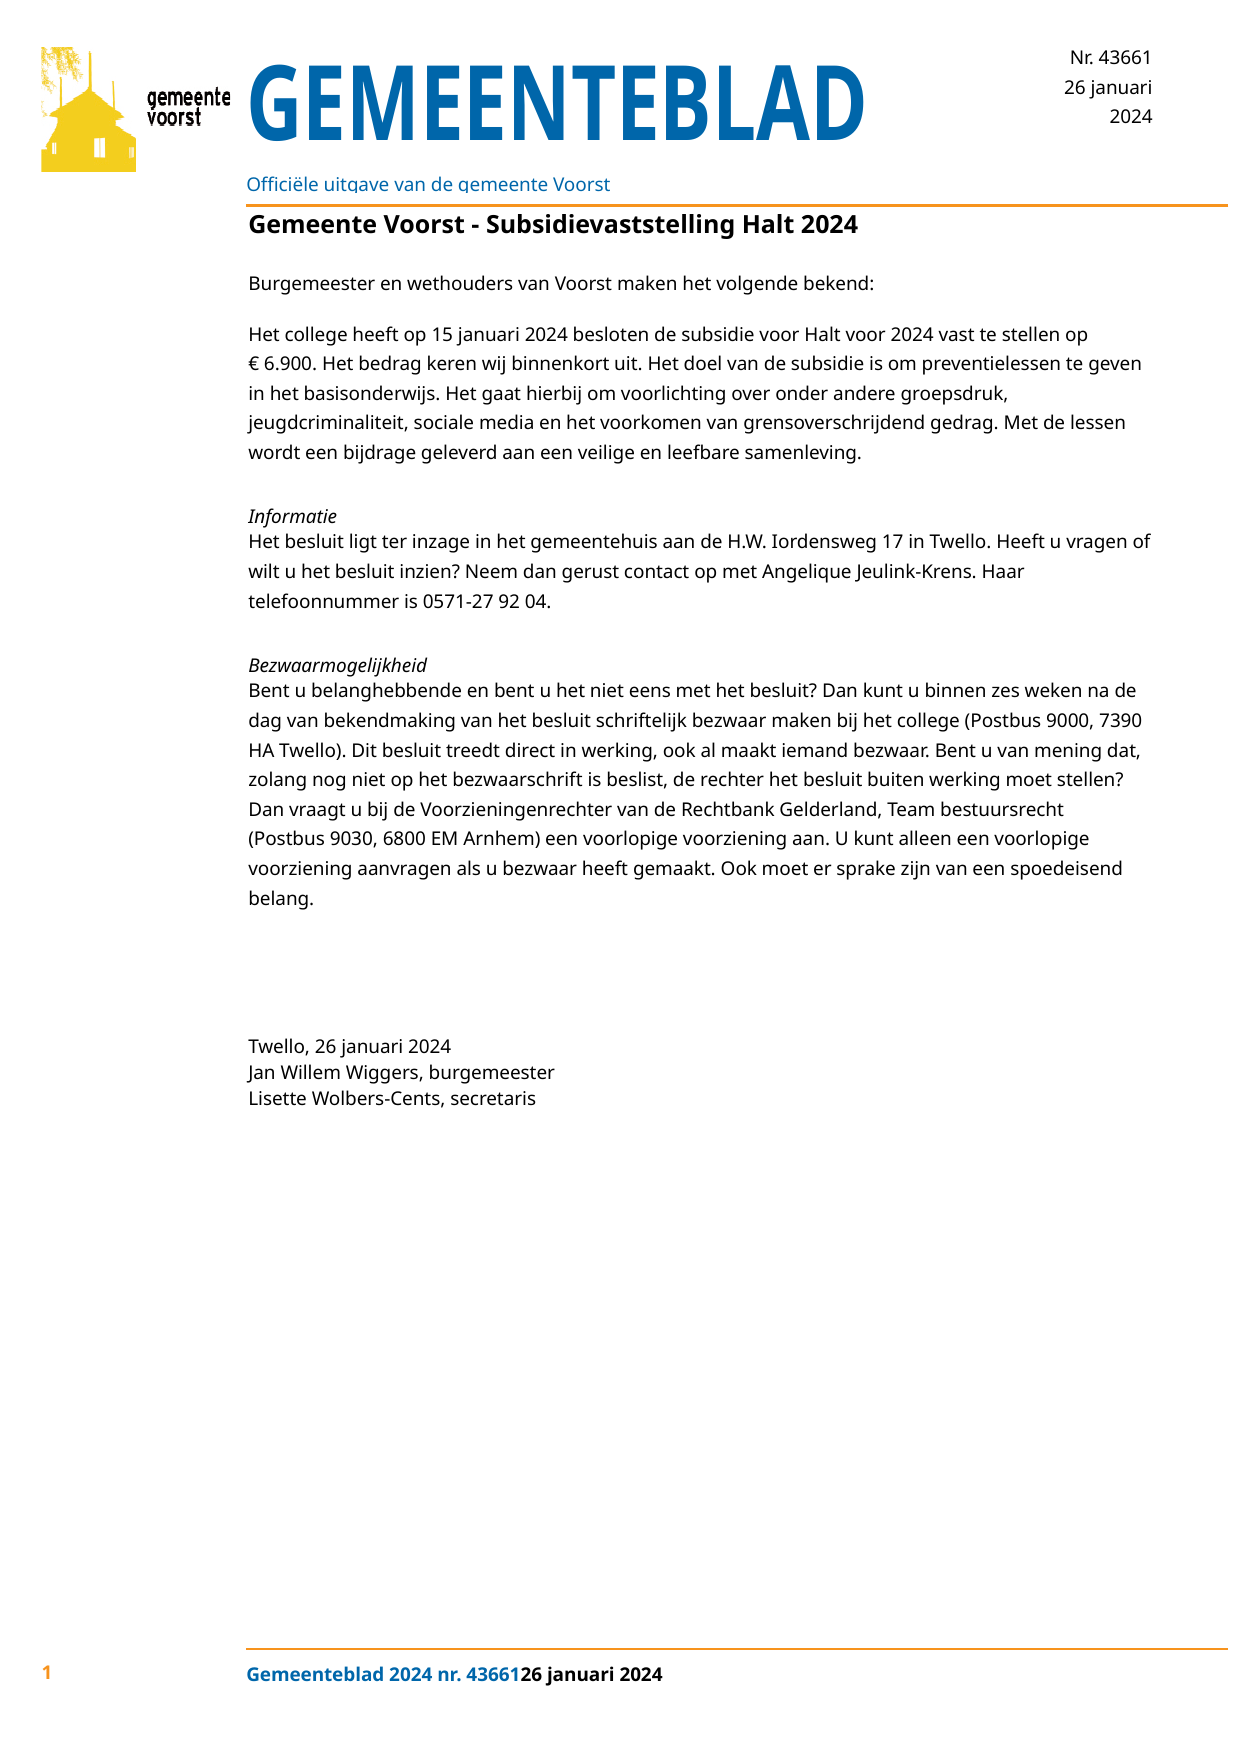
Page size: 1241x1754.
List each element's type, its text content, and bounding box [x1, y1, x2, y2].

text Burgemeester en wethouders van Voorst maken het volgende bekend: [248, 270, 1152, 296]
text Lisette Wolbers-Cents, secretaris [248, 1085, 1152, 1111]
text Twello, 26 januari 2024 [248, 1033, 1152, 1059]
text Bezwaarmogelijkheid [248, 652, 1152, 678]
text Informatie [248, 503, 1152, 529]
picture [41, 47, 231, 172]
text Bent u belanghebbende en bent u het niet eens met het besluit? Dan kunt u binnen zes weken na de dag van bekendmaking van het besluit schriftelijk bezwaar maken bij het college (Postbus 9000, 7390 HA Twello). Dit besluit treedt direct in werking, ook al maakt iemand bezwaar. Bent u van mening dat, zolang nog niet op het bezwaarschrift is beslist, de rechter het besluit buiten werking moet stellen? Dan vraagt u bij de Voorzieningenrechter van de Rechtbank Gelderland, Team bestuursrecht (Postbus 9030, 6800 EM Arnhem) een voorlopige voorziening aan. U kunt alleen een voorlopige voorziening aanvragen als u bezwaar heeft gemaakt. Ook moet er sprake zijn van een spoedeisend belang. [248, 678, 1152, 910]
text Het besluit ligt ter inzage in het gemeentehuis aan de H.W. Iordensweg 17 in Twello. Heeft u vragen of wilt u het besluit inzien? Neem dan gerust contact op met Angelique Jeulink-Krens. Haar telefoonnummer is 0571-27 92 04. [248, 529, 1152, 614]
text Jan Willem Wiggers, burgemeester [248, 1059, 1152, 1085]
text Het college heeft op 15 januari 2024 besloten de subsidie voor Halt voor 2024 vast te stellen op € 6.900. Het bedrag keren wij binnenkort uit. Het doel van de subsidie is om preventielessen te geven in het basisonderwijs. Het gaat hierbij om voorlichting over onder andere groepsdruk, jeugdcriminaliteit, sociale media en het voorkomen van grensoverschrijdend gedrag. Met de lessen wordt een bijdrage geleverd aan een veilige en leefbare samenleving. [248, 321, 1152, 465]
text Gemeente Voorst - Subsidievaststelling Halt 2024 [248, 207, 1152, 241]
